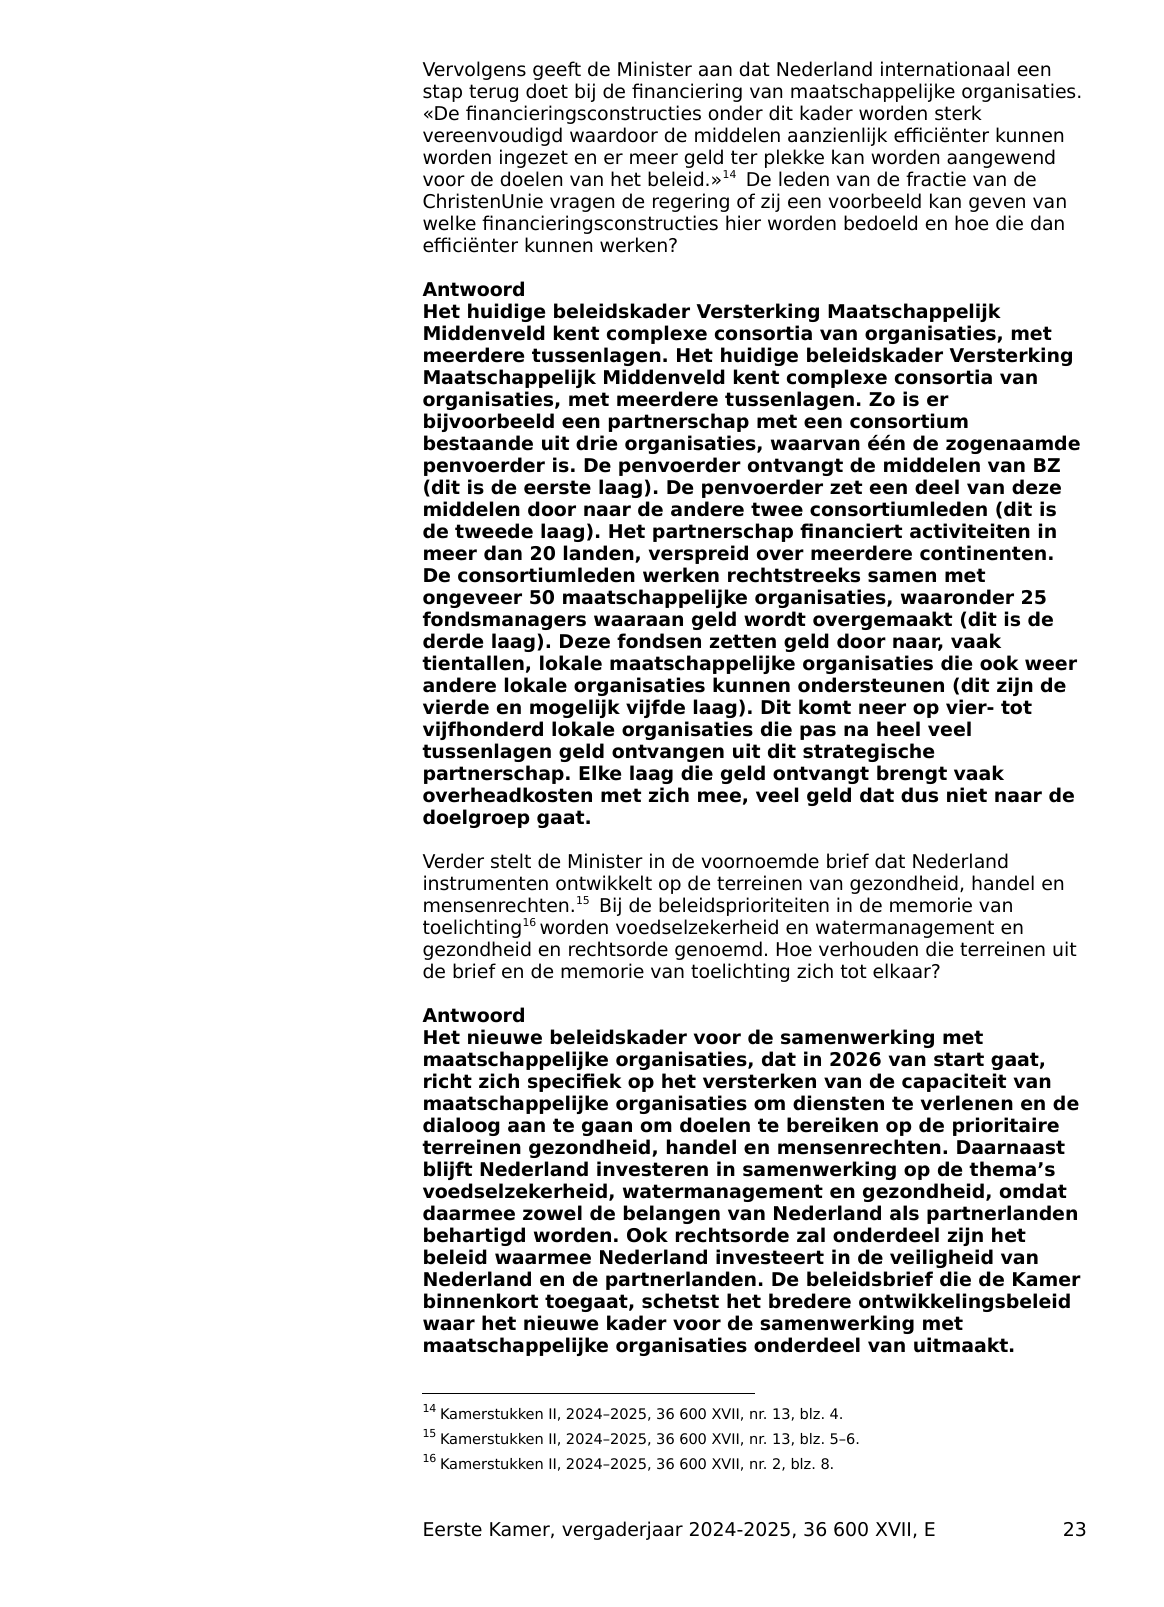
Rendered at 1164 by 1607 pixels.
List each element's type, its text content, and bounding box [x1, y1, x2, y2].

text Antwoord [422, 1005, 1087, 1027]
text Vervolgens geeft de Minister aan dat Nederland internationaal een stap terug doet bij de financiering van maatschappelijke organisaties. «De financieringsconstructies onder dit kader worden sterk vereenvoudigd waardoor de middelen aanzienlijk efficiënter kunnen worden ingezet en er meer geld ter plekke kan worden aangewend voor de doelen van het beleid.» De leden van de fractie van de ChristenUnie vragen de regering of zij een voorbeeld kan geven van welke financieringsconstructies hier worden bedoeld en hoe die dan efficiënter kunnen werken? [422, 59, 1087, 257]
text Antwoord [422, 279, 1087, 301]
text Het huidige beleidskader Versterking Maatschappelijk Middenveld kent complexe consortia van organisaties, met meerdere tussenlagen. Het huidige beleidskader Versterking Maatschappelijk Middenveld kent complexe consortia van organisaties, met meerdere tussenlagen. Zo is er bijvoorbeeld een partnerschap met een consortium bestaande uit drie organisaties, waarvan één de zogenaamde penvoerder is. De penvoerder ontvangt de middelen van BZ (dit is de eerste laag). De penvoerder zet een deel van deze middelen door naar de andere twee consortiumleden (dit is de tweede laag). Het partnerschap financiert activiteiten in meer dan 20 landen, verspreid over meerdere continenten. De consortiumleden werken rechtstreeks samen met ongeveer 50 maatschappelijke organisaties, waaronder 25 fondsmanagers waaraan geld wordt overgemaakt (dit is de derde laag). Deze fondsen zetten geld door naar, vaak tientallen, lokale maatschappelijke organisaties die ook weer andere lokale organisaties kunnen ondersteunen (dit zijn de vierde en mogelijk vijfde laag). Dit komt neer op vier- tot vijfhonderd lokale organisaties die pas na heel veel tussenlagen geld ontvangen uit dit strategische partnerschap. Elke laag die geld ontvangt brengt vaak overheadkosten met zich mee, veel geld dat dus niet naar de doelgroep gaat. [422, 301, 1087, 828]
text Het nieuwe beleidskader voor de samenwerking met maatschappelijke organisaties, dat in 2026 van start gaat, richt zich specifiek op het versterken van de capaciteit van maatschappelijke organisaties om diensten te verlenen en de dialoog aan te gaan om doelen te bereiken op de prioritaire terreinen gezondheid, handel en mensenrechten. Daarnaast blijft Nederland investeren in samenwerking op de thema’s voedselzekerheid, watermanagement en gezondheid, omdat daarmee zowel de belangen van Nederland als partnerlanden behartigd worden. Ook rechtsorde zal onderdeel zijn het beleid waarmee Nederland investeert in de veiligheid van Nederland en de partnerlanden. De beleidsbrief die de Kamer binnenkort toegaat, schetst het bredere ontwikkelingsbeleid waar het nieuwe kader voor de samenwerking met maatschappelijke organisaties onderdeel van uitmaakt. [422, 1027, 1087, 1356]
text Kamerstukken II, 2024–2025, 36 600 XVII, nr. 2, blz. 8. [422, 1452, 1087, 1474]
text Verder stelt de Minister in de voornoemde brief dat Nederland instrumenten ontwikkelt op de terreinen van gezondheid, handel en mensenrechten. Bij de beleidsprioriteiten in de memorie van toelichtingworden voedselzekerheid en watermanagement en gezondheid en rechtsorde genoemd. Hoe verhouden die terreinen uit de brief en de memorie van toelichting zich tot elkaar? [422, 851, 1087, 983]
text Kamerstukken II, 2024–2025, 36 600 XVII, nr. 13, blz. 5–6. [422, 1427, 1087, 1449]
text Kamerstukken II, 2024–2025, 36 600 XVII, nr. 13, blz. 4. [422, 1402, 1087, 1424]
